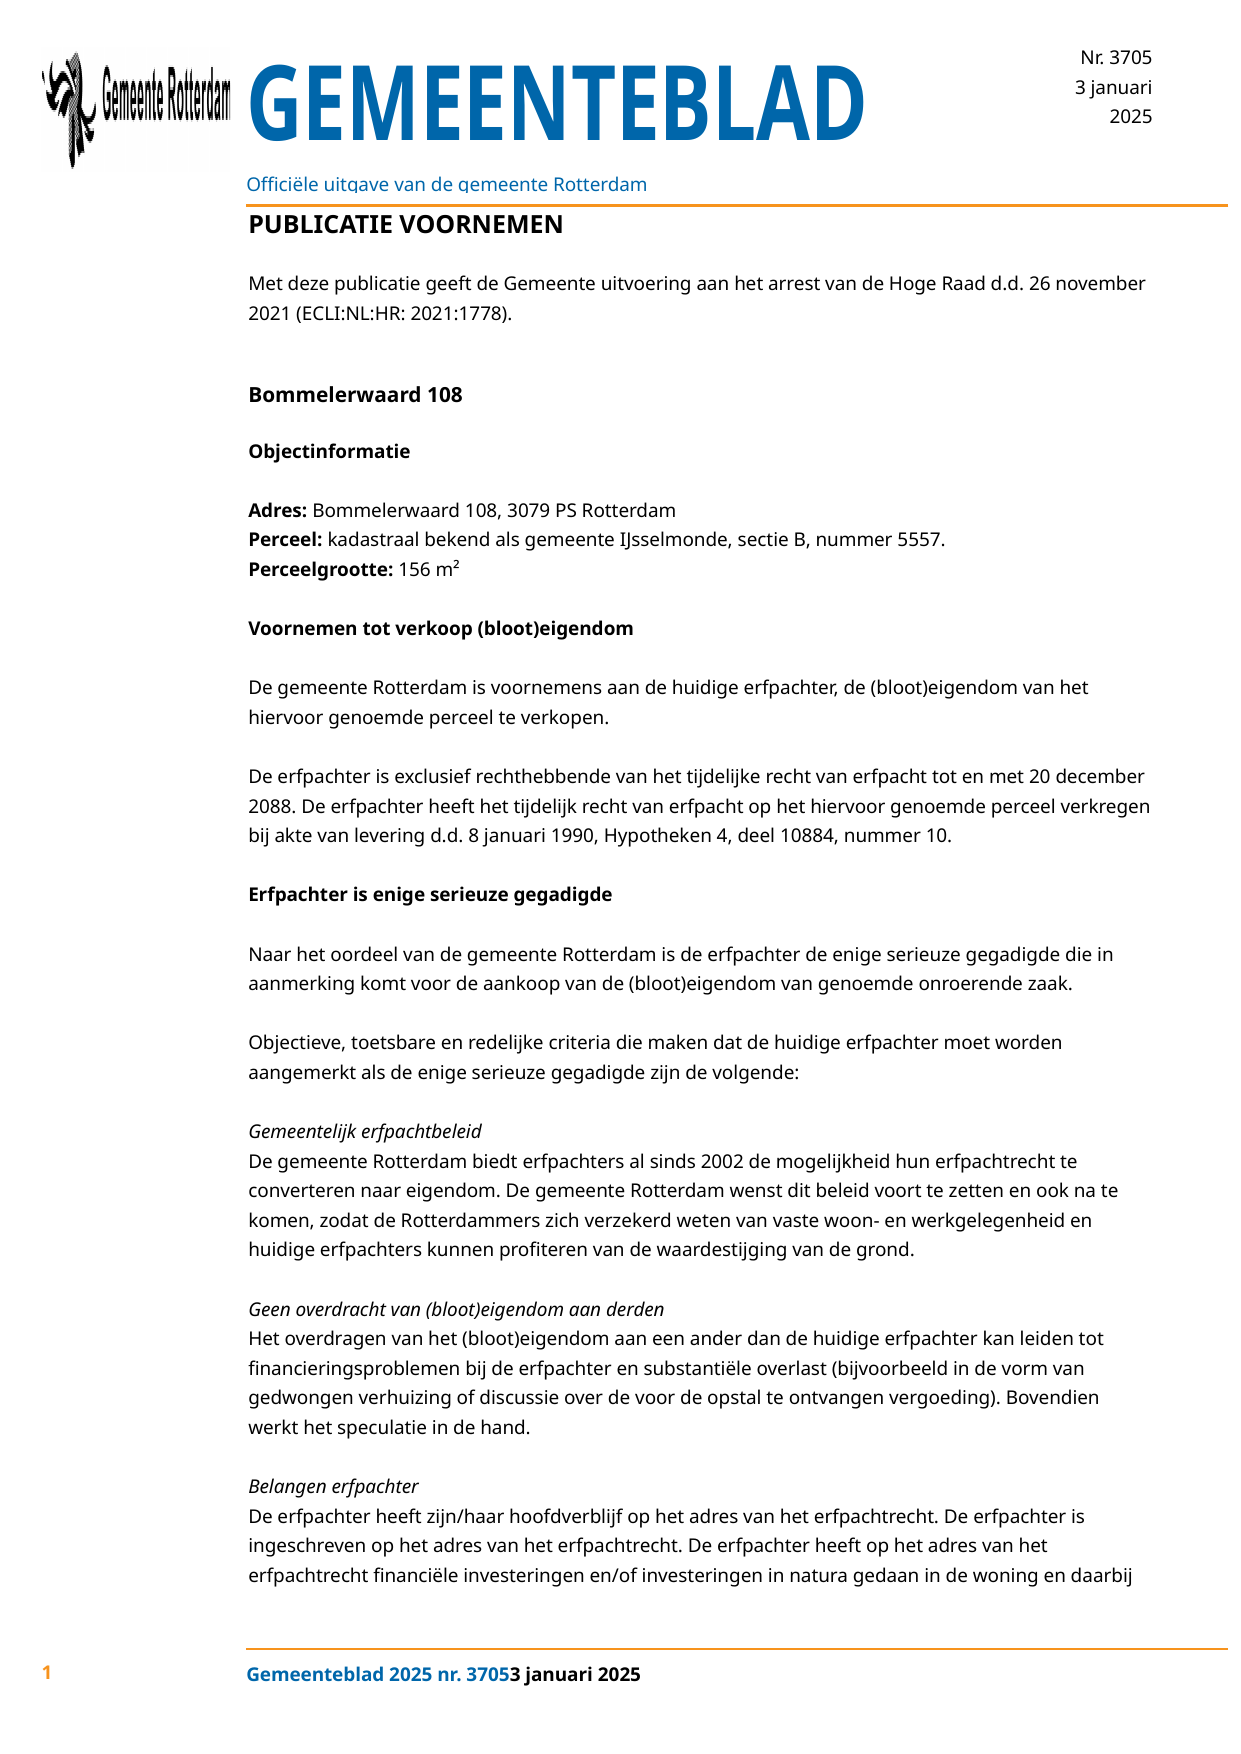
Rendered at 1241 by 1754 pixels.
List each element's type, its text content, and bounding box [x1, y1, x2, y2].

text Voornemen tot verkoop (bloot)eigendom [248, 615, 1152, 641]
text Erfpachter is enige serieuze gegadigde [248, 882, 1152, 907]
text Geen overdracht van (bloot)eigendom aan derden [248, 1296, 1152, 1322]
text Bommelerwaard 108 [248, 380, 1152, 408]
text Objectieve, toetsbare en redelijke criteria die maken dat de huidige erfpachter moet worden aangemerkt als de enige serieuze gegadigde zijn de volgende: [248, 1029, 1152, 1085]
text Met deze publicatie geeft de Gemeente uitvoering aan het arrest van de Hoge Raad d.d. 26 november 2021 (ECLI:NL:HR: 2021:1778). [248, 270, 1152, 326]
text Objectinformatie [248, 438, 1152, 464]
text Naar het oordeel van de gemeente Rotterdam is de erfpachter de enige serieuze gegadigde die in aanmerking komt voor de aankoop van de (bloot)eigendom van genoemde onroerende zaak. [248, 941, 1152, 996]
text Gemeentelijk erfpachtbeleid [248, 1118, 1152, 1144]
text Perceel: kadastraal bekend als gemeente IJsselmonde, sectie B, nummer 5557. [248, 527, 1152, 552]
text Perceelgrootte: 156 m² [248, 556, 1152, 582]
text Belangen erfpachter [248, 1473, 1152, 1499]
text Adres: Bommelerwaard 108, 3079 PS Rotterdam [248, 497, 1152, 523]
picture [41, 47, 231, 172]
text Het overdragen van het (bloot)eigendom aan een ander dan de huidige erfpachter kan leiden tot financieringsproblemen bij de erfpachter en substantiële overlast (bijvoorbeeld in de vorm van gedwongen verhuizing of discussie over de voor de opstal te ontvangen vergoeding). Bovendien werkt het speculatie in de hand. [248, 1325, 1152, 1440]
text PUBLICATIE VOORNEMEN [248, 207, 1152, 241]
text De erfpachter is exclusief rechthebbende van het tijdelijke recht van erfpacht tot en met 20 december 2088. De erfpachter heeft het tijdelijk recht van erfpacht op het hiervoor genoemde perceel verkregen bij akte van levering d.d. 8 januari 1990, Hypotheken 4, deel 10884, nummer 10. [248, 763, 1152, 848]
text De gemeente Rotterdam is voornemens aan de huidige erfpachter, de (bloot)eigendom van het hiervoor genoemde perceel te verkopen. [248, 674, 1152, 730]
text De erfpachter heeft zijn/haar hoofdverblijf op het adres van het erfpachtrecht. De erfpachter is ingeschreven op het adres van het erfpachtrecht. De erfpachter heeft op het adres van het erfpachtrecht financiële investeringen en/of investeringen in natura gedaan in de woning en daarbij [248, 1503, 1152, 1588]
text De gemeente Rotterdam biedt erfpachters al sinds 2002 de mogelijkheid hun erfpachtrecht te converteren naar eigendom. De gemeente Rotterdam wenst dit beleid voort te zetten en ook na te komen, zodat de Rotterdammers zich verzekerd weten van vaste woon- en werkgelegenheid en huidige erfpachters kunnen profiteren van de waardestijging van de grond. [248, 1148, 1152, 1262]
